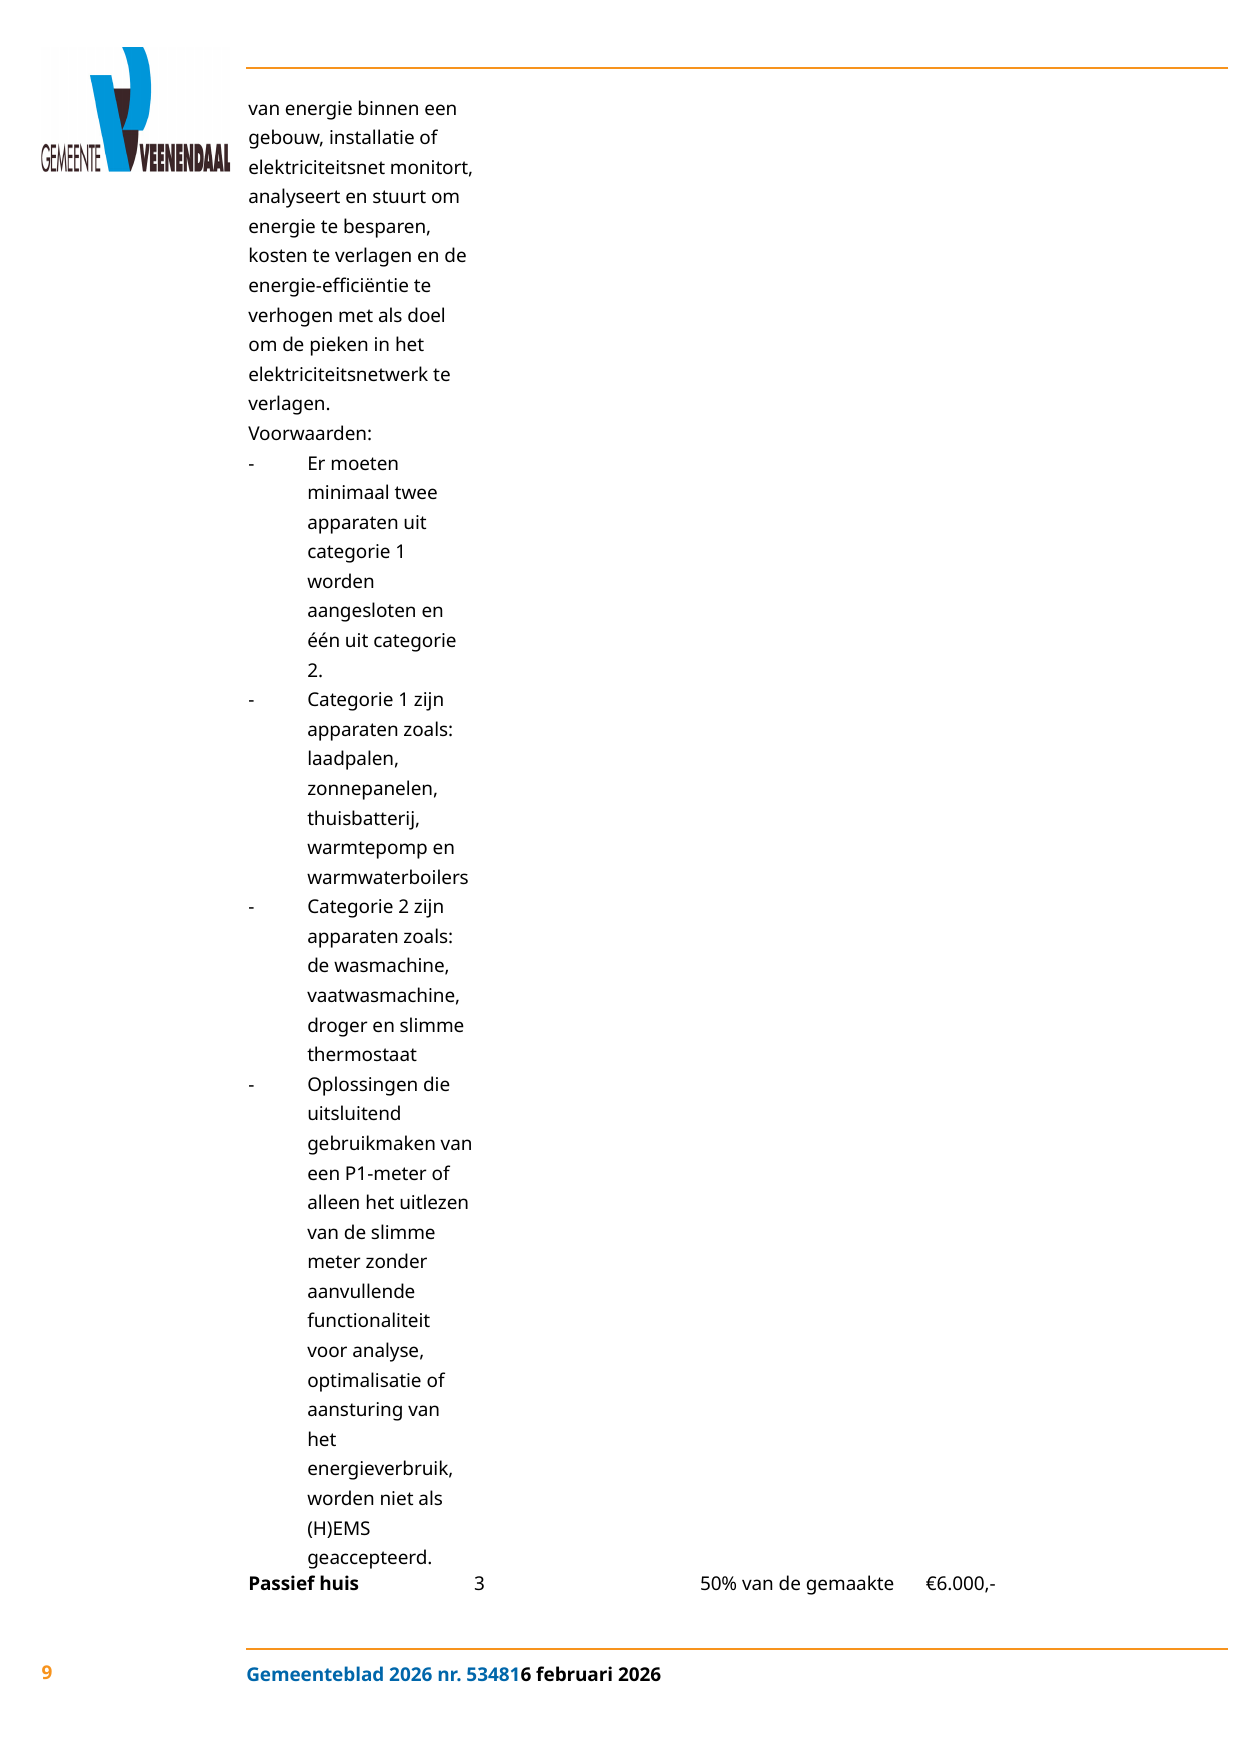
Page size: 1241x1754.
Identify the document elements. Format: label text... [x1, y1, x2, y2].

picture [123, 47, 231, 172]
table_cell 3 [474, 1570, 700, 1596]
table_cell [926, 95, 1152, 1570]
table_cell [474, 95, 700, 1570]
table_cell [700, 95, 926, 1570]
table_cell Passief huis [248, 1570, 474, 1596]
table_cell €6.000,- [926, 1570, 1152, 1596]
table_cell 50% van de gemaakte [700, 1570, 926, 1596]
table_cell van energie binnen een gebouw, installatie of elektriciteitsnet monitort, analyseert en stuurt om energie te besparen, kosten te verlagen en de energie-efficiëntie te verhogen met als doel om de pieken in het elektriciteitsnetwerk te verlagen. Voorwaarden: Er moeten minimaal twee apparaten uit categorie 1 worden aangesloten en één uit categorie 2. Categorie 1 zijn apparaten zoals: laadpalen, zonnepanelen, thuisbatterij, warmtepomp en warmwaterboilers Categorie 2 zijn apparaten zoals: de wasmachine, vaatwasmachine, droger en slimme thermostaat Oplossingen die uitsluitend gebruikmaken van een P1-meter of alleen het uitlezen van de slimme meter zonder aanvullende functionaliteit voor analyse, optimalisatie of aansturing van het energieverbruik, worden niet als (H)EMS geaccepteerd. [248, 95, 474, 1570]
picture [41, 47, 130, 172]
